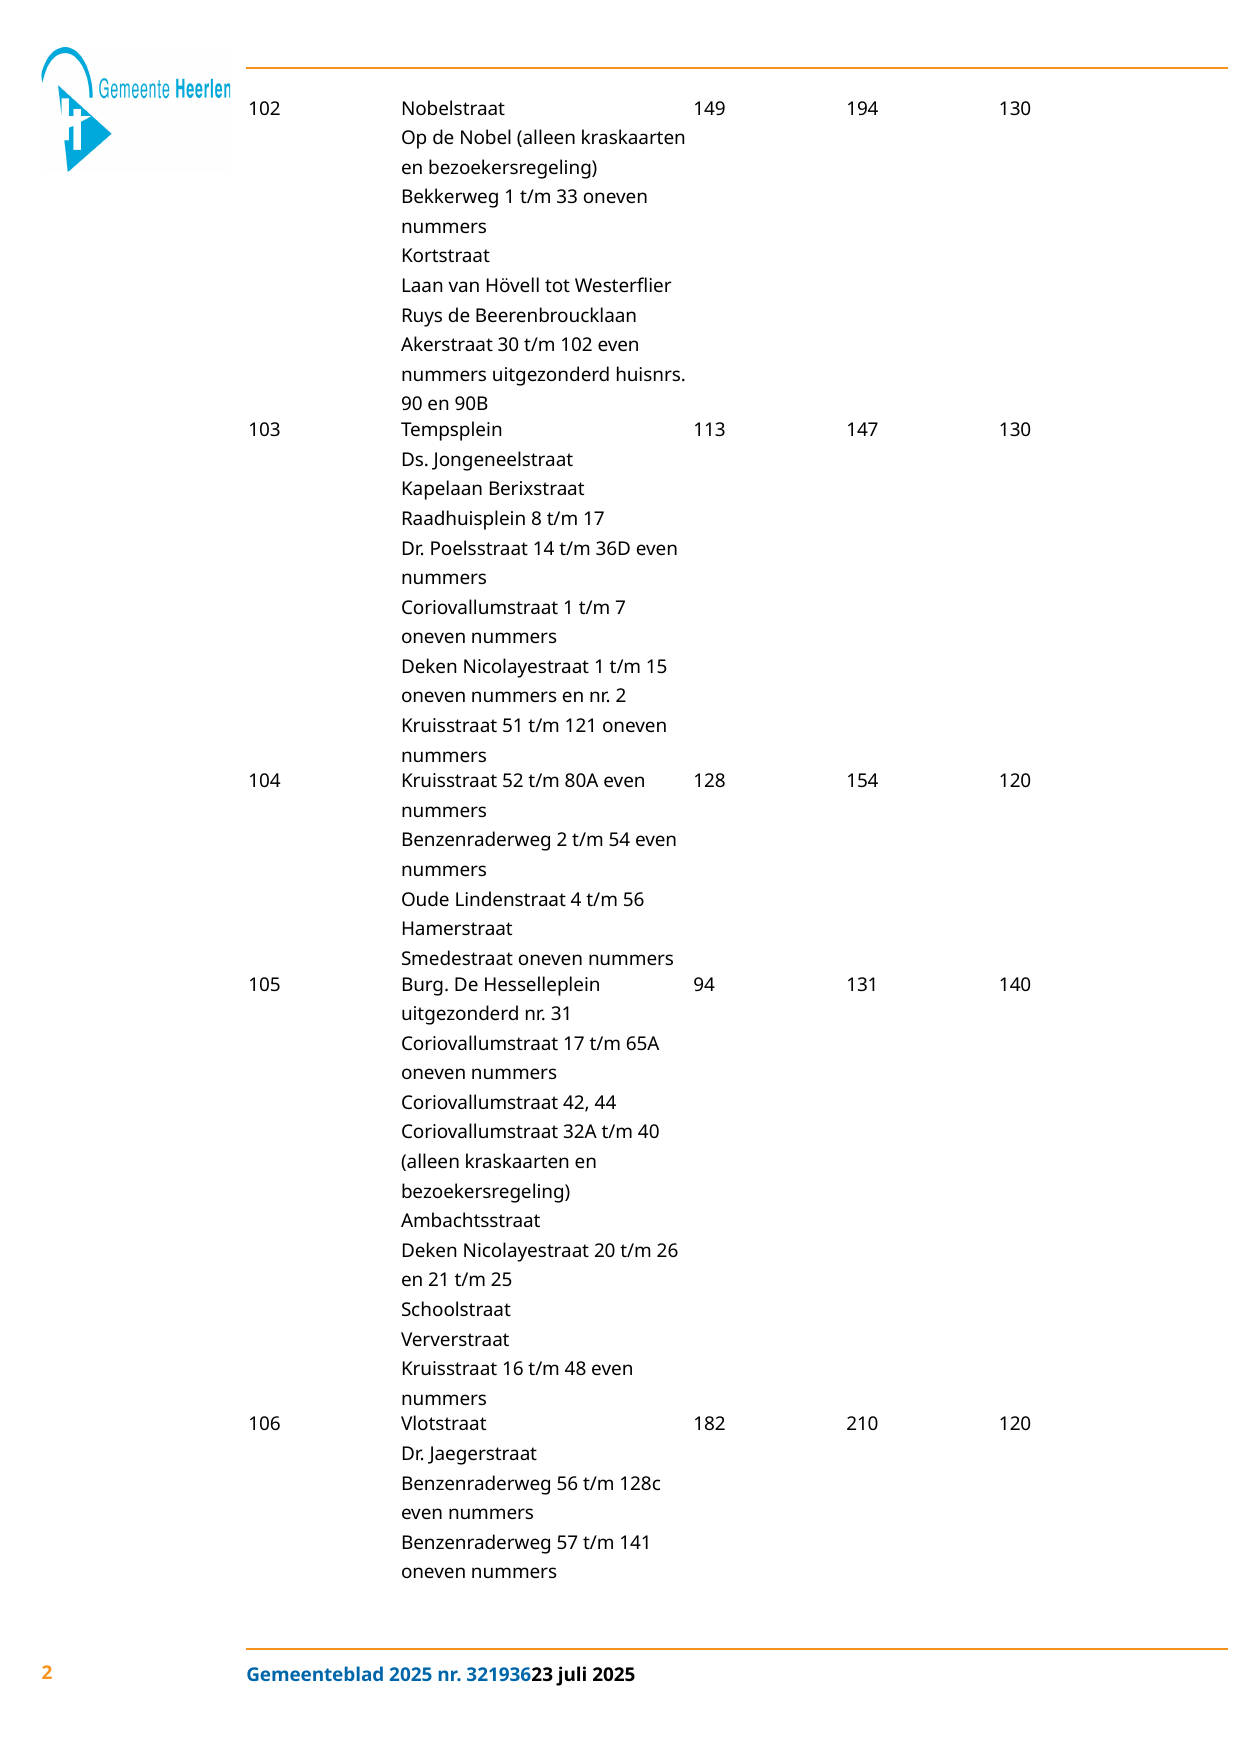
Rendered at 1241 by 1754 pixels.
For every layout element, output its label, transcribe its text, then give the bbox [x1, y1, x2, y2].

table_cell 120 [999, 1411, 1152, 1584]
picture [41, 47, 231, 172]
table_cell 154 [846, 768, 999, 971]
picture [41, 47, 59, 70]
table_cell 94 [693, 971, 846, 1411]
table_cell 103 [248, 416, 401, 767]
table_cell 102 [248, 95, 401, 416]
table_cell 131 [846, 971, 999, 1411]
table_cell 140 [999, 971, 1152, 1411]
table_cell 210 [846, 1411, 999, 1584]
table_cell Tempsplein Ds. Jongeneelstraat Kapelaan Berixstraat Raadhuisplein 8 t/m 17 Dr. Poelsstraat 14 t/m 36D even nummers Coriovallumstraat 1 t/m 7 oneven nummers Deken Nicolayestraat 1 t/m 15 oneven nummers en nr. 2 Kruisstraat 51 t/m 121 oneven nummers [401, 416, 693, 767]
table_cell 194 [846, 95, 999, 416]
table_cell 130 [999, 95, 1152, 416]
table_cell 182 [693, 1411, 846, 1584]
table_cell Kruisstraat 52 t/m 80A even nummers Benzenraderweg 2 t/m 54 even nummers Oude Lindenstraat 4 t/m 56 Hamerstraat Smedestraat oneven nummers [401, 768, 693, 971]
table_cell Nobelstraat Op de Nobel (alleen kraskaarten en bezoekersregeling) Bekkerweg 1 t/m 33 oneven nummers Kortstraat Laan van Hövell tot Westerflier Ruys de Beerenbroucklaan Akerstraat 30 t/m 102 even nummers uitgezonderd huisnrs. 90 en 90B [401, 95, 693, 416]
table_cell 147 [846, 416, 999, 767]
table_cell 105 [248, 971, 401, 1411]
table_cell Burg. De Hesselleplein uitgezonderd nr. 31 Coriovallumstraat 17 t/m 65A oneven nummers Coriovallumstraat 42, 44 Coriovallumstraat 32A t/m 40 (alleen kraskaarten en bezoekersregeling) Ambachtsstraat Deken Nicolayestraat 20 t/m 26 en 21 t/m 25 Schoolstraat Ververstraat Kruisstraat 16 t/m 48 even nummers [401, 971, 693, 1411]
table_cell 106 [248, 1411, 401, 1584]
table_cell Vlotstraat Dr. Jaegerstraat Benzenraderweg 56 t/m 128c even nummers Benzenraderweg 57 t/m 141 oneven nummers [401, 1411, 693, 1584]
table_cell 149 [693, 95, 846, 416]
table_cell 130 [999, 416, 1152, 767]
table_cell 113 [693, 416, 846, 767]
table_cell 104 [248, 768, 401, 971]
table_cell 120 [999, 768, 1152, 971]
table_cell 128 [693, 768, 846, 971]
